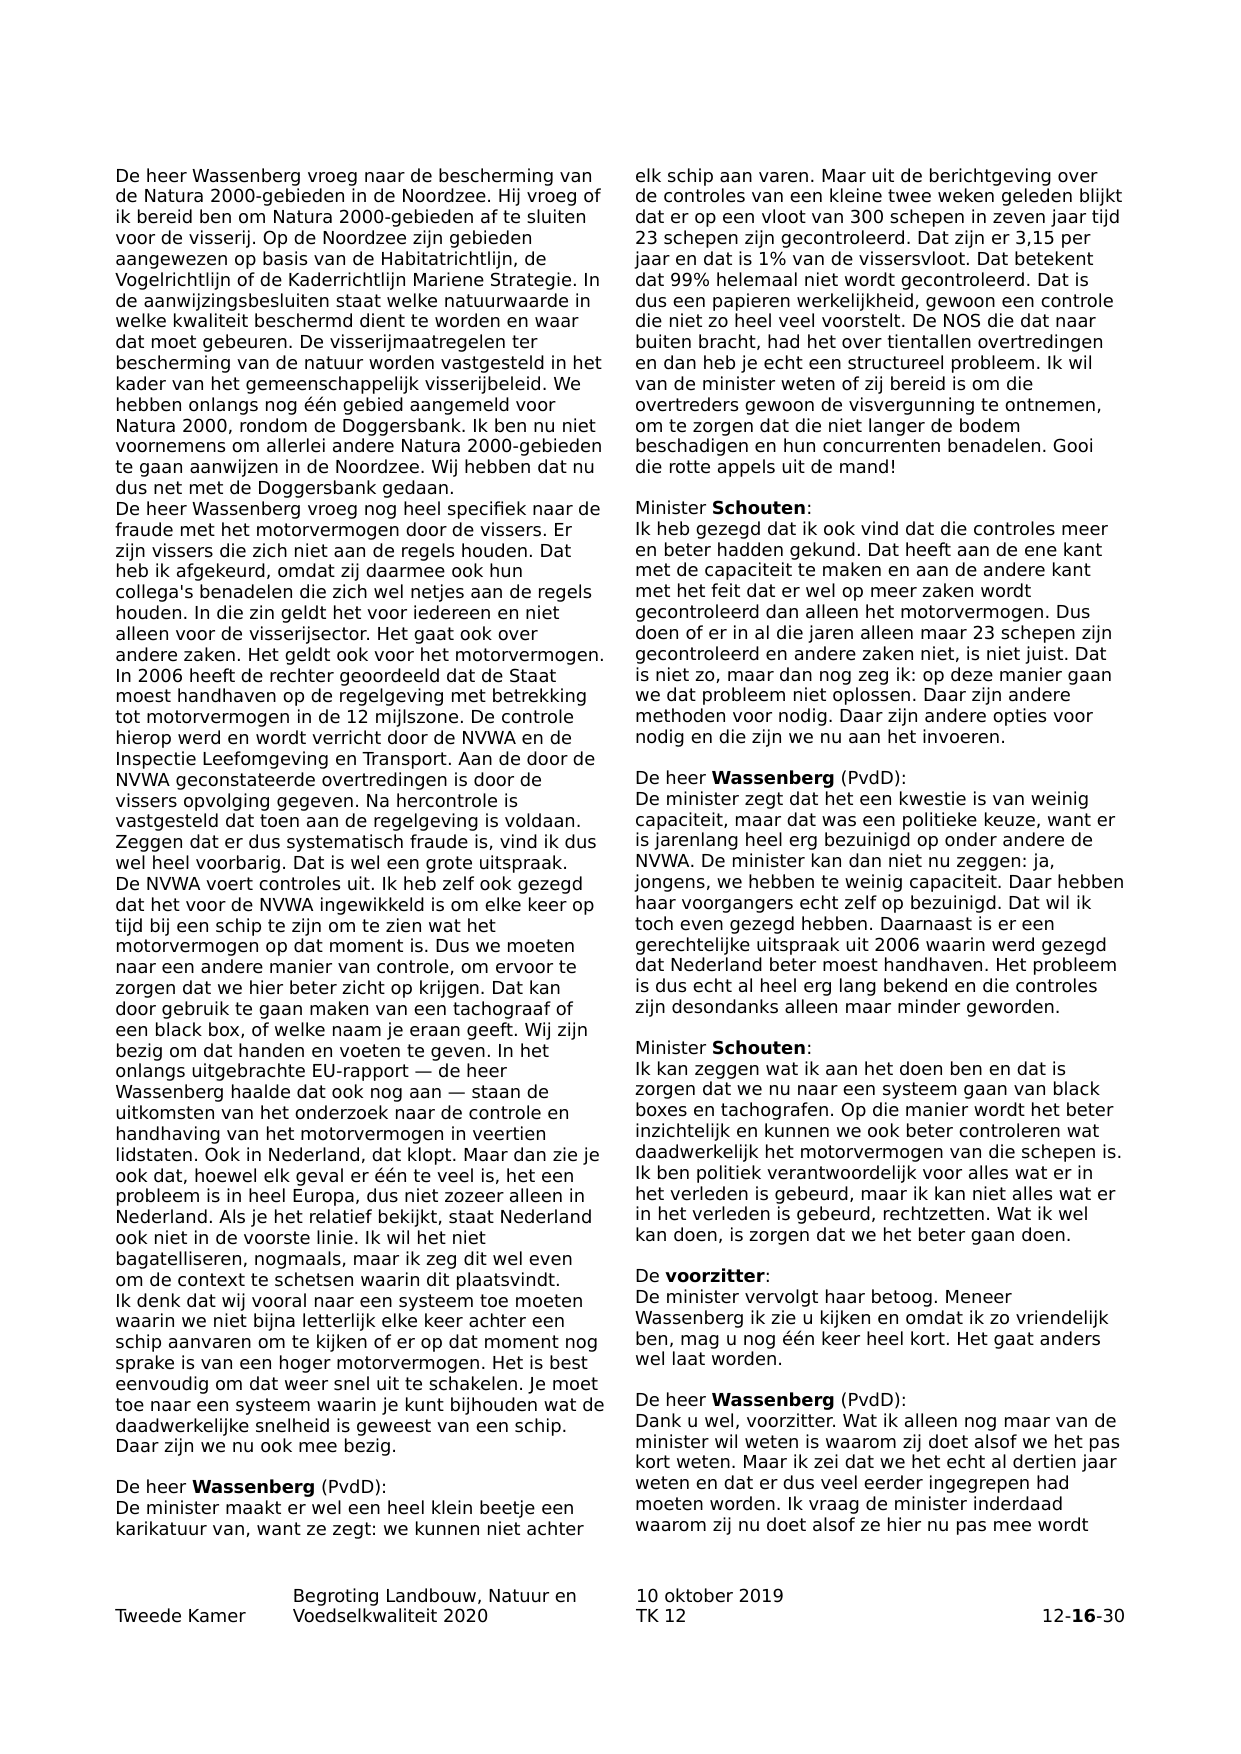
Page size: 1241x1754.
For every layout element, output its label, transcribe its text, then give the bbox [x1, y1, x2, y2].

text Minister Schouten: [635, 1038, 1125, 1058]
text Minister Schouten: [635, 498, 1125, 518]
text Dank u wel, voorzitter. Wat ik alleen nog maar van de minister wil weten is waarom zij doet alsof we het pas kort weten. Maar ik zei dat we het echt al dertien jaar weten en dat er dus veel eerder ingegrepen had moeten worden. Ik vraag de minister inderdaad waarom zij nu doet alsof ze hier nu pas mee wordt [635, 1411, 1125, 1536]
text De minister maakt er wel een heel klein beetje een karikatuur van, want ze zegt: we kunnen niet achter [115, 1498, 605, 1539]
text De voorzitter: [635, 1266, 1125, 1287]
text De heer Wassenberg (PvdD): [635, 768, 1125, 788]
text De heer Wassenberg vroeg naar de bescherming van de Natura 2000-gebieden in de Noordzee. Hij vroeg of ik bereid ben om Natura 2000-gebieden af te sluiten voor de visserij. Op de Noordzee zijn gebieden aangewezen op basis van de Habitatrichtlijn, de Vogelrichtlijn of de Kaderrichtlijn Mariene Strategie. In de aanwijzingsbesluiten staat welke natuurwaarde in welke kwaliteit beschermd dient te worden en waar dat moet gebeuren. De visserijmaatregelen ter bescherming van de natuur worden vastgesteld in het kader van het gemeenschappelijk visserijbeleid. We hebben onlangs nog één gebied aangemeld voor Natura 2000, rondom de Doggersbank. Ik ben nu niet voornemens om allerlei andere Natura 2000-gebieden te gaan aanwijzen in de Noordzee. Wij hebben dat nu dus net met de Doggersbank gedaan. [115, 165, 605, 499]
text elk schip aan varen. Maar uit de berichtgeving over de controles van een kleine twee weken geleden blijkt dat er op een vloot van 300 schepen in zeven jaar tijd 23 schepen zijn gecontroleerd. Dat zijn er 3,15 per jaar en dat is 1% van de vissersvloot. Dat betekent dat 99% helemaal niet wordt gecontroleerd. Dat is dus een papieren werkelijkheid, gewoon een controle die niet zo heel veel voorstelt. De NOS die dat naar buiten bracht, had het over tientallen overtredingen en dan heb je echt een structureel probleem. Ik wil van de minister weten of zij bereid is om die overtreders gewoon de visvergunning te ontnemen, om te zorgen dat die niet langer de bodem beschadigen en hun concurrenten benadelen. Gooi die rotte appels uit de mand! [635, 165, 1125, 478]
text De minister vervolgt haar betoog. Meneer Wassenberg ik zie u kijken en omdat ik zo vriendelijk ben, mag u nog één keer heel kort. Het gaat anders wel laat worden. [635, 1287, 1125, 1370]
text De heer Wassenberg (PvdD): [635, 1390, 1125, 1411]
text Ik denk dat wij vooral naar een systeem toe moeten waarin we niet bijna letterlijk elke keer achter een schip aanvaren om te kijken of er op dat moment nog sprake is van een hoger motorvermogen. Het is best eenvoudig om dat weer snel uit te schakelen. Je moet toe naar een systeem waarin je kunt bijhouden wat de daadwerkelijke snelheid is geweest van een schip. Daar zijn we nu ook mee bezig. [115, 1290, 605, 1457]
text De NVWA voert controles uit. Ik heb zelf ook gezegd dat het voor de NVWA ingewikkeld is om elke keer op tijd bij een schip te zijn om te zien wat het motorvermogen op dat moment is. Dus we moeten naar een andere manier van controle, om ervoor te zorgen dat we hier beter zicht op krijgen. Dat kan door gebruik te gaan maken van een tachograaf of een black box, of welke naam je eraan geeft. Wij zijn bezig om dat handen en voeten te geven. In het onlangs uitgebrachte EU-rapport — de heer Wassenberg haalde dat ook nog aan — staan de uitkomsten van het onderzoek naar de controle en handhaving van het motorvermogen in veertien lidstaten. Ook in Nederland, dat klopt. Maar dan zie je ook dat, hoewel elk geval er één te veel is, het een probleem is in heel Europa, dus niet zozeer alleen in Nederland. Als je het relatief bekijkt, staat Nederland ook niet in de voorste linie. Ik wil het niet bagatelliseren, nogmaals, maar ik zeg dit wel even om de context te schetsen waarin dit plaatsvindt. [115, 874, 605, 1290]
text De minister zegt dat het een kwestie is van weinig capaciteit, maar dat was een politieke keuze, want er is jarenlang heel erg bezuinigd op onder andere de NVWA. De minister kan dan niet nu zeggen: ja, jongens, we hebben te weinig capaciteit. Daar hebben haar voorgangers echt zelf op bezuinigd. Dat wil ik toch even gezegd hebben. Daarnaast is er een gerechtelijke uitspraak uit 2006 waarin werd gezegd dat Nederland beter moest handhaven. Het probleem is dus echt al heel erg lang bekend en die controles zijn desondanks alleen maar minder geworden. [635, 788, 1125, 1018]
text Ik kan zeggen wat ik aan het doen ben en dat is zorgen dat we nu naar een systeem gaan van black boxes en tachografen. Op die manier wordt het beter inzichtelijk en kunnen we ook beter controleren wat daadwerkelijk het motorvermogen van die schepen is. Ik ben politiek verantwoordelijk voor alles wat er in het verleden is gebeurd, maar ik kan niet alles wat er in het verleden is gebeurd, rechtzetten. Wat ik wel kan doen, is zorgen dat we het beter gaan doen. [635, 1058, 1125, 1246]
text De heer Wassenberg (PvdD): [115, 1477, 605, 1498]
text Ik heb gezegd dat ik ook vind dat die controles meer en beter hadden gekund. Dat heeft aan de ene kant met de capaciteit te maken en aan de andere kant met het feit dat er wel op meer zaken wordt gecontroleerd dan alleen het motorvermogen. Dus doen of er in al die jaren alleen maar 23 schepen zijn gecontroleerd en andere zaken niet, is niet juist. Dat is niet zo, maar dan nog zeg ik: op deze manier gaan we dat probleem niet oplossen. Daar zijn andere methoden voor nodig. Daar zijn andere opties voor nodig en die zijn we nu aan het invoeren. [635, 518, 1125, 748]
text De heer Wassenberg vroeg nog heel specifiek naar de fraude met het motorvermogen door de vissers. Er zijn vissers die zich niet aan de regels houden. Dat heb ik afgekeurd, omdat zij daarmee ook hun collega's benadelen die zich wel netjes aan de regels houden. In die zin geldt het voor iedereen en niet alleen voor de visserijsector. Het gaat ook over andere zaken. Het geldt ook voor het motorvermogen. In 2006 heeft de rechter geoordeeld dat de Staat moest handhaven op de regelgeving met betrekking tot motorvermogen in de 12 mijlszone. De controle hierop werd en wordt verricht door de NVWA en de Inspectie Leefomgeving en Transport. Aan de door de NVWA geconstateerde overtredingen is door de vissers opvolging gegeven. Na hercontrole is vastgesteld dat toen aan de regelgeving is voldaan. Zeggen dat er dus systematisch fraude is, vind ik dus wel heel voorbarig. Dat is wel een grote uitspraak. [115, 499, 605, 874]
